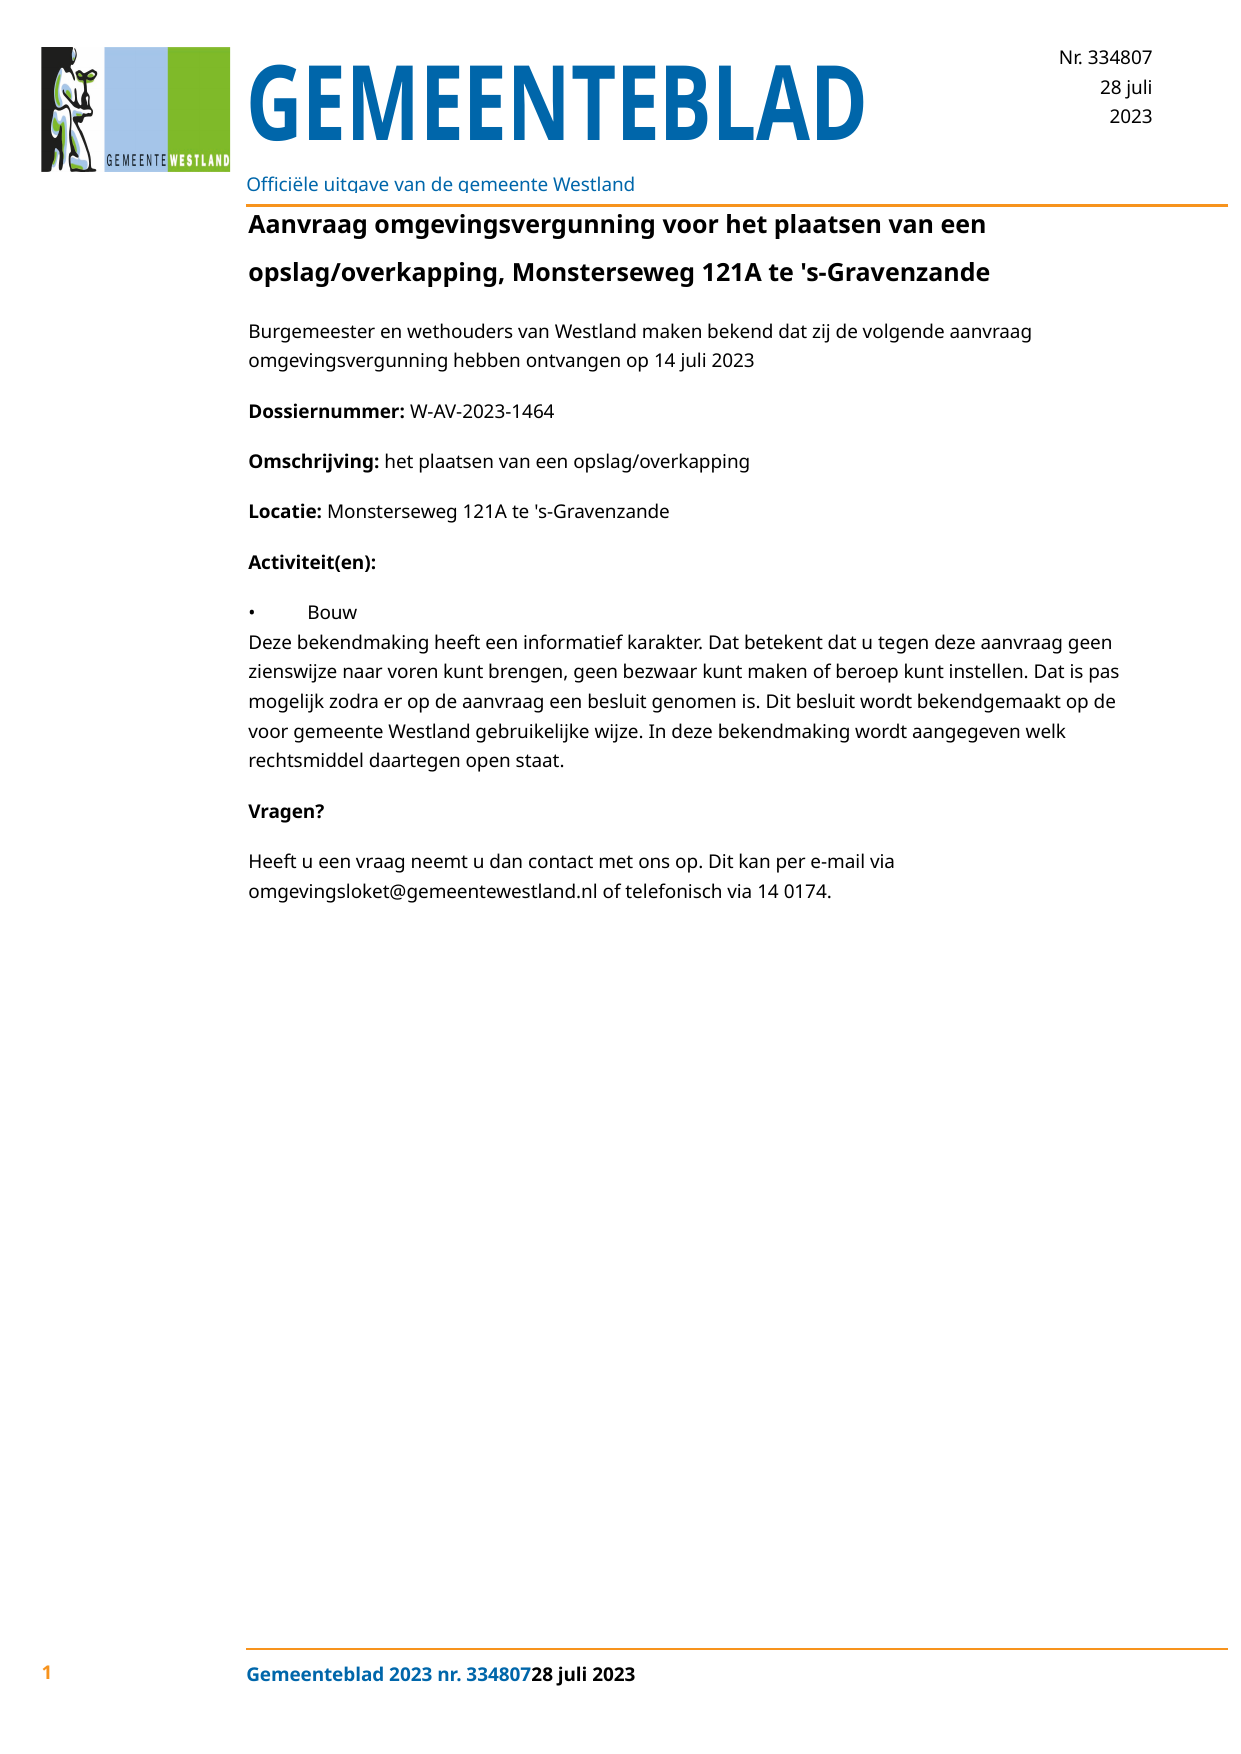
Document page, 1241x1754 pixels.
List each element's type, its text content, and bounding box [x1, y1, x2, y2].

text Locatie: Monsterseweg 121A te 's-Gravenzande [248, 499, 1152, 524]
text Dossiernummer: W-AV-2023-1464 [248, 398, 1152, 424]
text Deze bekendmaking heeft een informatief karakter. Dat betekent dat u tegen deze aanvraag geen zienswijze naar voren kunt brengen, geen bezwaar kunt maken of beroep kunt instellen. Dat is pas mogelijk zodra er op de aanvraag een besluit genomen is. Dit besluit wordt bekendgemaakt op de voor gemeente Westland gebruikelijke wijze. In deze bekendmaking wordt aangegeven welk rechtsmiddel daartegen open staat. [248, 629, 1152, 773]
list Bouw [248, 599, 1152, 625]
text Activiteit(en): [248, 549, 1152, 575]
text Aanvraag omgevingsvergunning voor het plaatsen van een opslag/overkapping, Monsterseweg 121A te 's-Gravenzande [248, 207, 1152, 288]
picture [41, 47, 231, 172]
text Omschrijving: het plaatsen van een opslag/overkapping [248, 448, 1152, 474]
text Burgemeester en wethouders van Westland maken bekend dat zij de volgende aanvraag omgevingsvergunning hebben ontvangen op 14 juli 2023 [248, 318, 1152, 373]
text Vragen? [248, 798, 1152, 824]
text Heeft u een vraag neemt u dan contact met ons op. Dit kan per e-mail via omgevingsloket@gemeentewestland.nl of telefonisch via 14 0174. [248, 848, 1152, 904]
